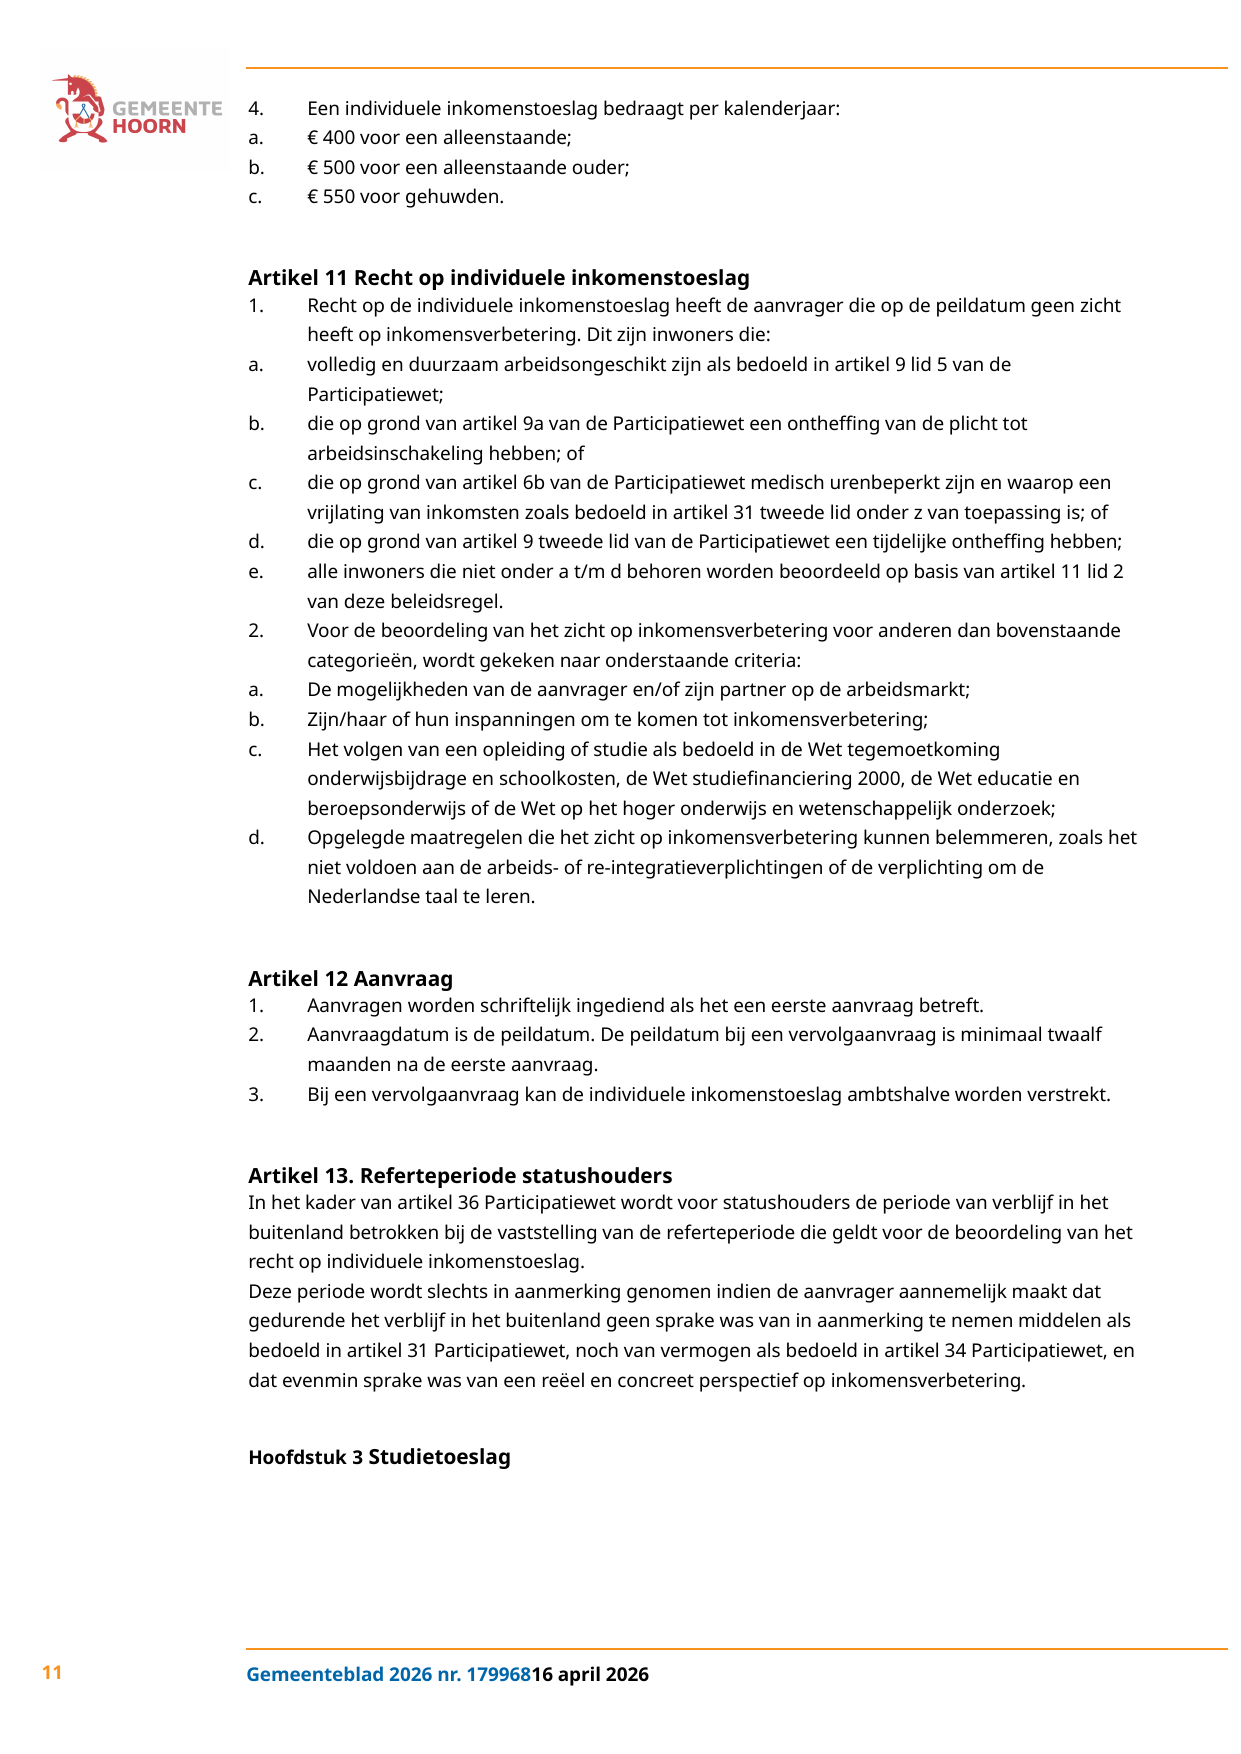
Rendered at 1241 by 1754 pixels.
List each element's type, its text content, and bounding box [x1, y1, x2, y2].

picture [41, 47, 231, 172]
text In het kader van artikel 36 Participatiewet wordt voor statushouders de periode van verblijf in het buitenland betrokken bij de vaststelling van de referteperiode die geldt voor de beoordeling van het recht op individuele inkomenstoeslag. [248, 1189, 1152, 1274]
list Zijn/haar of hun inspanningen om te komen tot inkomensverbetering; [248, 706, 1152, 732]
list die op grond van artikel 9a van de Participatiewet een ontheffing van de plicht tot arbeidsinschakeling hebben; of [248, 410, 1152, 466]
list Aanvraagdatum is de peildatum. De peildatum bij een vervolgaanvraag is minimaal twaalf maanden na de eerste aanvraag. [248, 1022, 1152, 1077]
text Artikel 12 Aanvraag [248, 964, 1152, 992]
list Opgelegde maatregelen die het zicht op inkomensverbetering kunnen belemmeren, zoals het niet voldoen aan de arbeids- of re-integratieverplichtingen of de verplichting om de Nederlandse taal te leren. [248, 824, 1152, 909]
list Een individuele inkomenstoeslag bedraagt per kalenderjaar: [248, 95, 1152, 121]
list die op grond van artikel 9 tweede lid van de Participatiewet een tijdelijke ontheffing hebben; [248, 529, 1152, 554]
list De mogelijkheden van de aanvrager en/of zijn partner op de arbeidsmarkt; [248, 677, 1152, 702]
text Artikel 11 Recht op individuele inkomenstoeslag [248, 263, 1152, 292]
list € 400 voor een alleenstaande; [248, 124, 1152, 150]
list Het volgen van een opleiding of studie als bedoeld in de Wet tegemoetkoming onderwijsbijdrage en schoolkosten, de Wet studiefinanciering 2000, de Wet educatie en beroepsonderwijs of de Wet op het hoger onderwijs en wetenschappelijk onderzoek; [248, 736, 1152, 821]
text Hoofdstuk 3 Studietoeslag [248, 1442, 1152, 1470]
list Aanvragen worden schriftelijk ingediend als het een eerste aanvraag betreft. [248, 992, 1152, 1018]
text Artikel 13. Referteperiode statushouders [248, 1161, 1152, 1189]
list Voor de beoordeling van het zicht op inkomensverbetering voor anderen dan bovenstaande categorieën, wordt gekeken naar onderstaande criteria: [248, 617, 1152, 673]
list Bij een vervolgaanvraag kan de individuele inkomenstoeslag ambtshalve worden verstrekt. [248, 1081, 1152, 1107]
text Deze periode wordt slechts in aanmerking genomen indien de aanvrager aannemelijk maakt dat gedurende het verblijf in het buitenland geen sprake was van in aanmerking te nemen middelen als bedoeld in artikel 31 Participatiewet, noch van vermogen als bedoeld in artikel 34 Participatiewet, en dat evenmin sprake was van een reëel en concreet perspectief op inkomensverbetering. [248, 1278, 1152, 1392]
list Recht op de individuele inkomenstoeslag heeft de aanvrager die op de peildatum geen zicht heeft op inkomensverbetering. Dit zijn inwoners die: [248, 292, 1152, 347]
list alle inwoners die niet onder a t/m d behoren worden beoordeeld op basis van artikel 11 lid 2 van deze beleidsregel. [248, 558, 1152, 613]
list € 500 voor een alleenstaande ouder; [248, 154, 1152, 180]
list volledig en duurzaam arbeidsongeschikt zijn als bedoeld in artikel 9 lid 5 van de Participatiewet; [248, 351, 1152, 406]
list die op grond van artikel 6b van de Participatiewet medisch urenbeperkt zijn en waarop een vrijlating van inkomsten zoals bedoeld in artikel 31 tweede lid onder z van toepassing is; of [248, 469, 1152, 525]
list € 550 voor gehuwden. [248, 183, 1152, 209]
